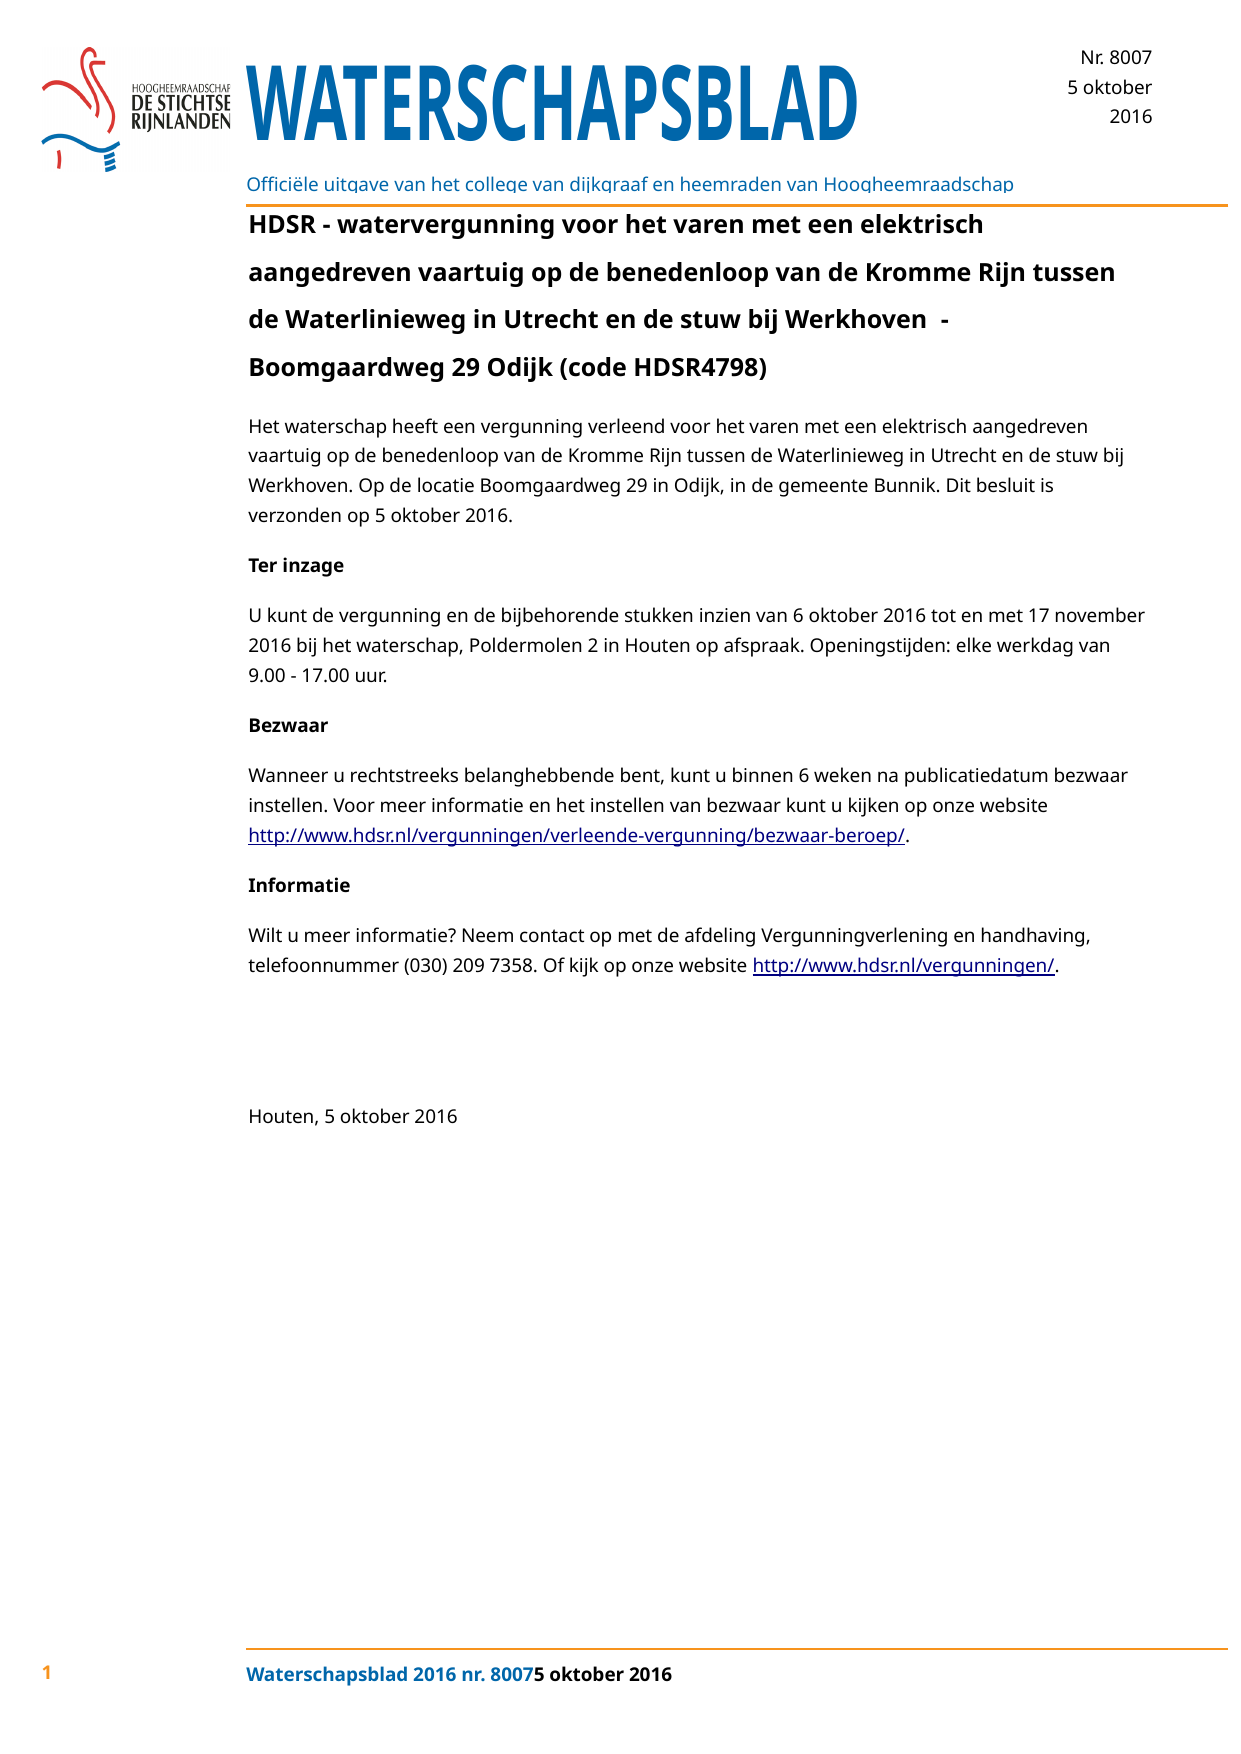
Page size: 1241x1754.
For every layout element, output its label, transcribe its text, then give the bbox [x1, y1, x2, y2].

text Ter inzage [248, 552, 1152, 578]
text Houten, 5 oktober 2016 [248, 1103, 1152, 1129]
text Wanneer u rechtstreeks belanghebbende bent, kunt u binnen 6 weken na publicatiedatum bezwaar instellen. Voor meer informatie en het instellen van bezwaar kunt u kijken op onze website http://www.hdsr.nl/vergunningen/verleende-vergunning/bezwaar-beroep/. [248, 763, 1152, 848]
text HDSR - watervergunning voor het varen met een elektrisch aangedreven vaartuig op de benedenloop van de Kromme Rijn tussen de Waterlinieweg in Utrecht en de stuw bij Werkhoven - Boomgaardweg 29 Odijk (code HDSR4798) [248, 207, 1152, 384]
picture [41, 47, 231, 172]
text Bezwaar [248, 712, 1152, 738]
text Wilt u meer informatie? Neem contact op met de afdeling Vergunningverlening en handhaving, telefoonnummer (030) 209 7358. Of kijk op onze website http://www.hdsr.nl/vergunningen/. [248, 923, 1152, 978]
text U kunt de vergunning en de bijbehorende stukken inzien van 6 oktober 2016 tot en met 17 november 2016 bij het waterschap, Poldermolen 2 in Houten op afspraak. Openingstijden: elke werkdag van 9.00 - 17.00 uur. [248, 603, 1152, 688]
text Het waterschap heeft een vergunning verleend voor het varen met een elektrisch aangedreven vaartuig op de benedenloop van de Kromme Rijn tussen de Waterlinieweg in Utrecht en de stuw bij Werkhoven. Op de locatie Boomgaardweg 29 in Odijk, in de gemeente Bunnik. Dit besluit is verzonden op 5 oktober 2016. [248, 413, 1152, 528]
text Informatie [248, 872, 1152, 898]
